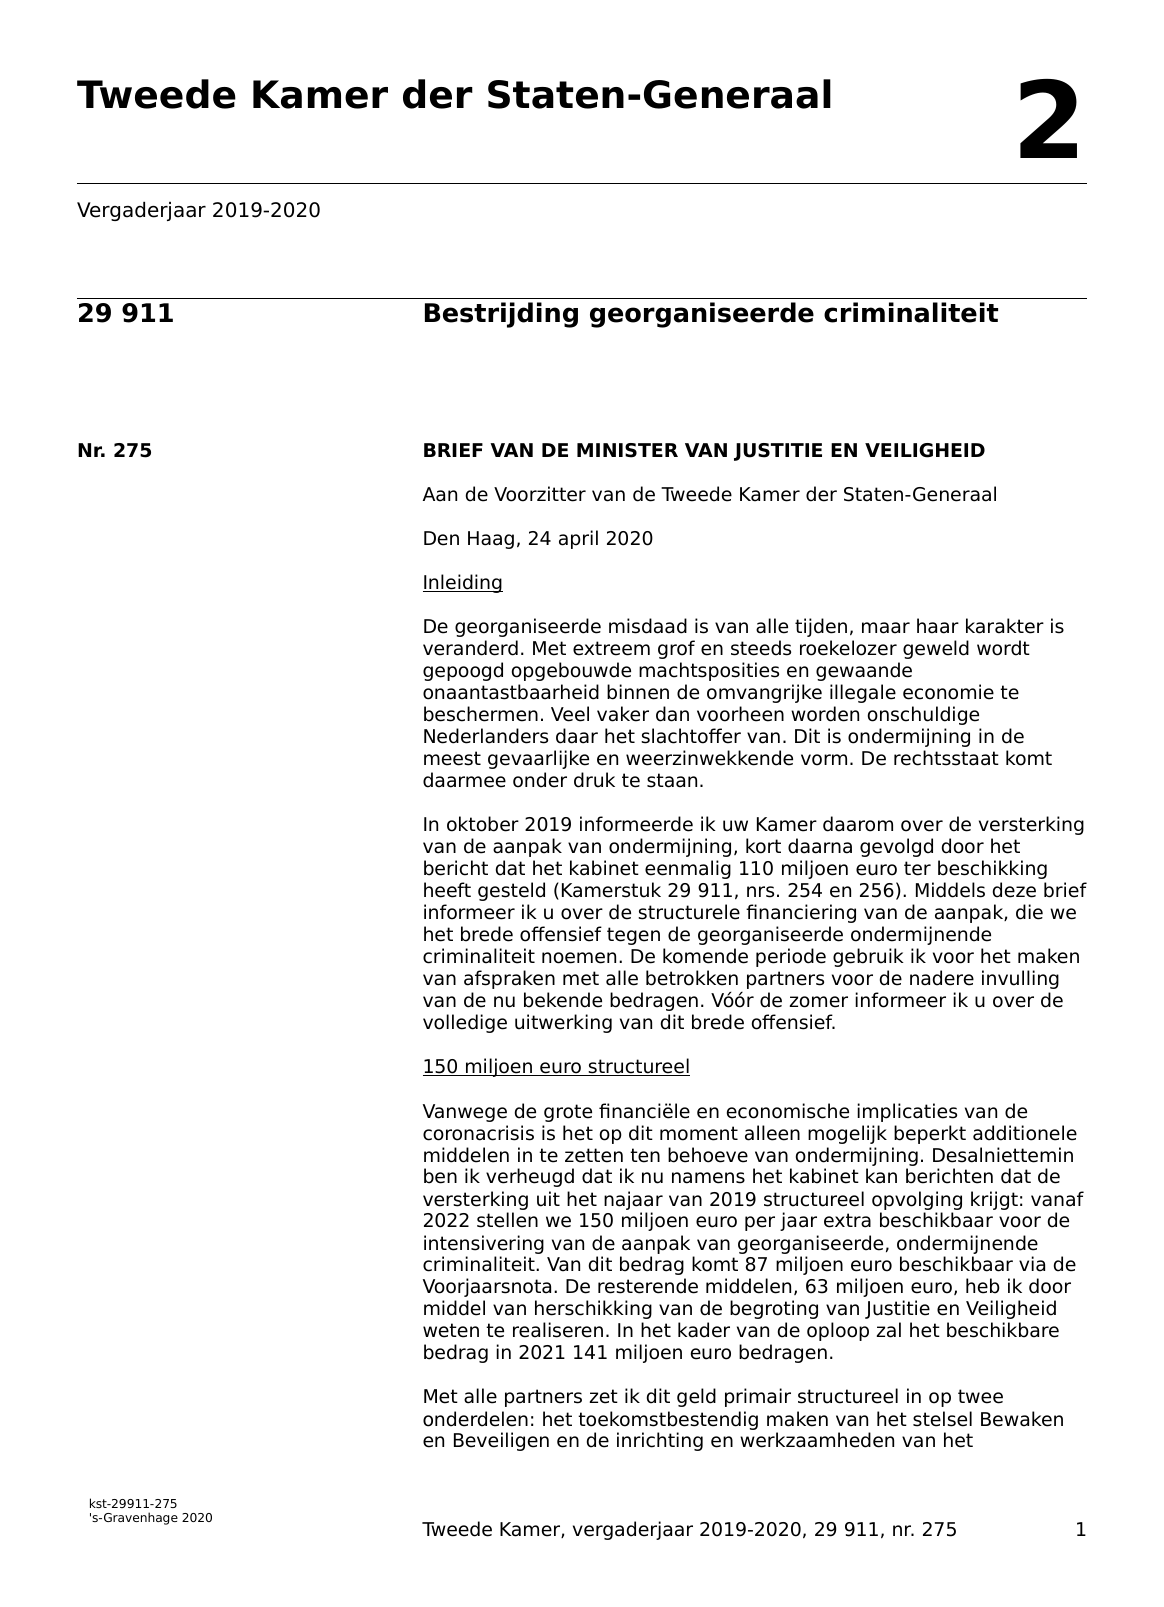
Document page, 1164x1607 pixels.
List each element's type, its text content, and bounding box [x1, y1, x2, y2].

text kst-29911-275 [88, 1497, 323, 1511]
text De georganiseerde misdaad is van alle tijden, maar haar karakter is veranderd. Met extreem grof en steeds roekelozer geweld wordt gepoogd opgebouwde machtsposities en gewaande onaantastbaarheid binnen de omvangrijke illegale economie te beschermen. Veel vaker dan voorheen worden onschuldige Nederlanders daar het slachtoffer van. Dit is ondermijning in de meest gevaarlijke en weerzinwekkende vorm. De rechtsstaat komt daarmee onder druk te staan. [422, 616, 1087, 792]
text In oktober 2019 informeerde ik uw Kamer daarom over de versterking van de aanpak van ondermijning, kort daarna gevolgd door het bericht dat het kabinet eenmalig 110 miljoen euro ter beschikking heeft gesteld (Kamerstuk 29 911, nrs. 254 en 256). Middels deze brief informeer ik u over de structurele financiering van de aanpak, die we het brede offensief tegen de georganiseerde ondermijnende criminaliteit noemen. De komende periode gebruik ik voor het maken van afspraken met alle betrokken partners voor de nadere invulling van de nu bekende bedragen. Vóór de zomer informeer ik u over de volledige uitwerking van dit brede offensief. [422, 814, 1087, 1034]
table_header 2 [886, 59, 1087, 183]
text Met alle partners zet ik dit geld primair structureel in op twee onderdelen: het toekomstbestendig maken van het stelsel Bewaken en Beveiligen en de inrichting en werkzaamheden van het [422, 1386, 1087, 1452]
subtitle Nr. 275 BRIEF VAN DE MINISTER VAN JUSTITIE EN VEILIGHEID [77, 440, 1087, 462]
text Aan de Voorzitter van de Tweede Kamer der Staten-Generaal [422, 484, 1087, 506]
subtitle 29 911 Bestrijding georganiseerde criminaliteit [77, 299, 1087, 329]
text Vanwege de grote financiële en economische implicaties van de coronacrisis is het op dit moment alleen mogelijk beperkt additionele middelen in te zetten ten behoeve van ondermijning. Desalniettemin ben ik verheugd dat ik nu namens het kabinet kan berichten dat de versterking uit het najaar van 2019 structureel opvolging krijgt: vanaf 2022 stellen we 150 miljoen euro per jaar extra beschikbaar voor de intensivering van de aanpak van georganiseerde, ondermijnende criminaliteit. Van dit bedrag komt 87 miljoen euro beschikbaar via de Voorjaarsnota. De resterende middelen, 63 miljoen euro, heb ik door middel van herschikking van de begroting van Justitie en Veiligheid weten te realiseren. In het kader van de oploop zal het beschikbare bedrag in 2021 141 miljoen euro bedragen. [422, 1101, 1087, 1364]
table_cell Vergaderjaar 2019-2020 [77, 184, 1087, 298]
subtitle 150 miljoen euro structureel [422, 1056, 1087, 1078]
table_header Tweede Kamer der Staten-Generaal [77, 59, 886, 183]
text Den Haag, 24 april 2020 [422, 528, 1087, 550]
subtitle Inleiding [422, 572, 1087, 594]
text 's-Gravenhage 2020 [88, 1511, 323, 1525]
